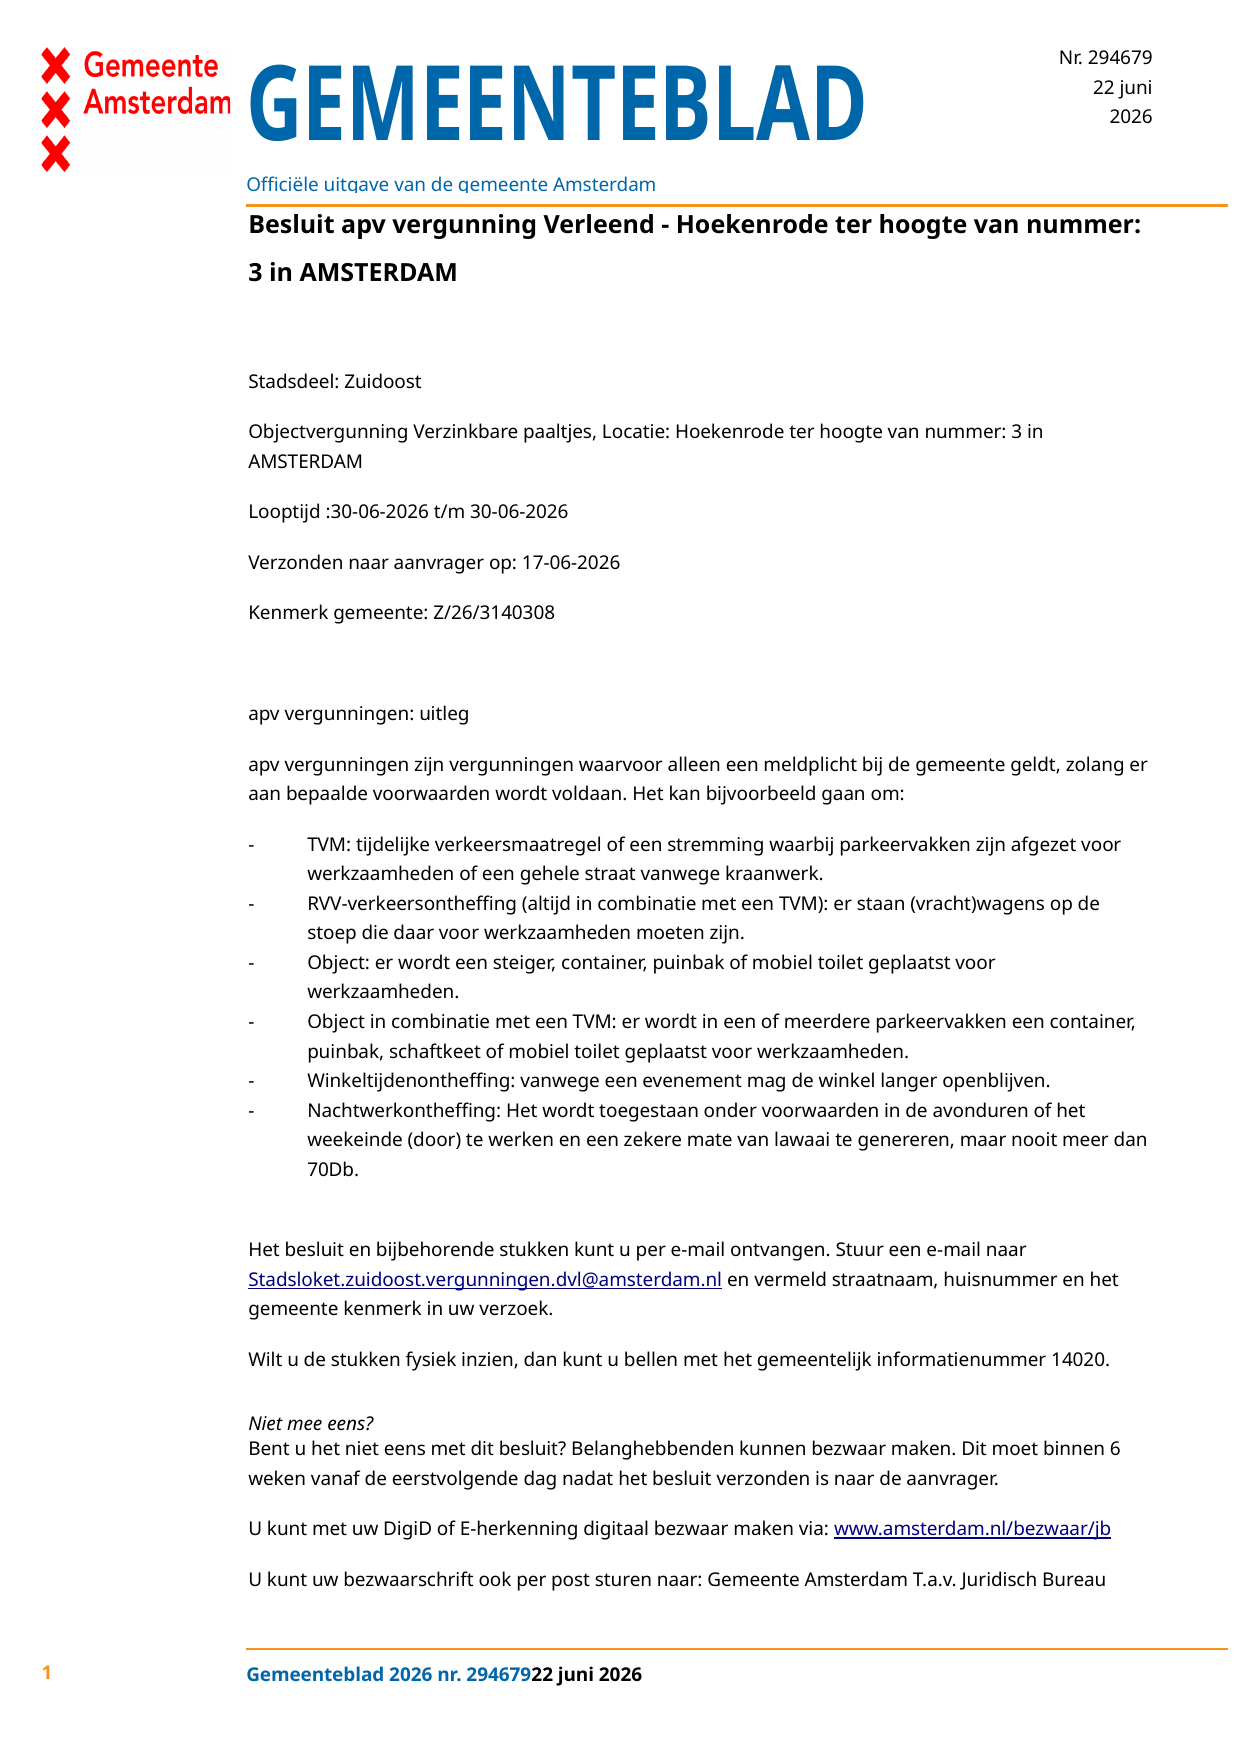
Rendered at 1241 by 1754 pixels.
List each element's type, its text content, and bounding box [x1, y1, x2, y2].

list Object: er wordt een steiger, container, puinbak of mobiel toilet geplaatst voor werkzaamheden. [248, 949, 1152, 1004]
text Wilt u de stukken fysiek inzien, dan kunt u bellen met het gemeentelijk informatienummer 14020. [248, 1346, 1152, 1372]
text Besluit apv vergunning Verleend - Hoekenrode ter hoogte van nummer: 3 in AMSTERDAM [248, 207, 1152, 288]
text U kunt uw bezwaarschrift ook per post sturen naar: Gemeente Amsterdam T.a.v. Juridisch Bureau [248, 1566, 1152, 1592]
text Verzonden naar aanvrager op: 17-06-2026 [248, 549, 1152, 575]
text Bent u het niet eens met dit besluit? Belanghebbenden kunnen bezwaar maken. Dit moet binnen 6 weken vanaf de eerstvolgende dag nadat het besluit verzonden is naar de aanvrager. [248, 1436, 1152, 1491]
list TVM: tijdelijke verkeersmaatregel of een stremming waarbij parkeervakken zijn afgezet voor werkzaamheden of een gehele straat vanwege kraanwerk. [248, 831, 1152, 886]
text U kunt met uw DigiD of E-herkenning digitaal bezwaar maken via: www.amsterdam.nl/bezwaar/jb [248, 1516, 1152, 1541]
list Object in combinatie met een TVM: er wordt in een of meerdere parkeervakken een container, puinbak, schaftkeet of mobiel toilet geplaatst voor werkzaamheden. [248, 1008, 1152, 1064]
picture [41, 47, 231, 172]
list Winkeltijdenontheffing: vanwege een evenement mag de winkel langer openblijven. [248, 1067, 1152, 1093]
text Stadsdeel: Zuidoost [248, 368, 1152, 394]
text Kenmerk gemeente: Z/26/3140308 [248, 599, 1152, 625]
text apv vergunningen zijn vergunningen waarvoor alleen een meldplicht bij de gemeente geldt, zolang er aan bepaalde voorwaarden wordt voldaan. Het kan bijvoorbeeld gaan om: [248, 751, 1152, 806]
list Nachtwerkontheffing: Het wordt toegestaan onder voorwaarden in de avonduren of het weekeinde (door) te werken en een zekere mate van lawaai te genereren, maar nooit meer dan 70Db. [248, 1097, 1152, 1182]
text Het besluit en bijbehorende stukken kunt u per e-mail ontvangen. Stuur een e-mail naar Stadsloket.zuidoost.vergunningen.dvl@amsterdam.nl en vermeld straatnaam, huisnummer en het gemeente kenmerk in uw verzoek. [248, 1236, 1152, 1321]
text Looptijd :30-06-2026 t/m 30-06-2026 [248, 499, 1152, 524]
text apv vergunningen: uitleg [248, 700, 1152, 726]
text Objectvergunning Verzinkbare paaltjes, Locatie: Hoekenrode ter hoogte van nummer: 3 in AMSTERDAM [248, 419, 1152, 474]
text Niet mee eens? [248, 1410, 1152, 1436]
list RVV-verkeersontheffing (altijd in combinatie met een TVM): er staan (vracht)wagens op de stoep die daar voor werkzaamheden moeten zijn. [248, 890, 1152, 945]
